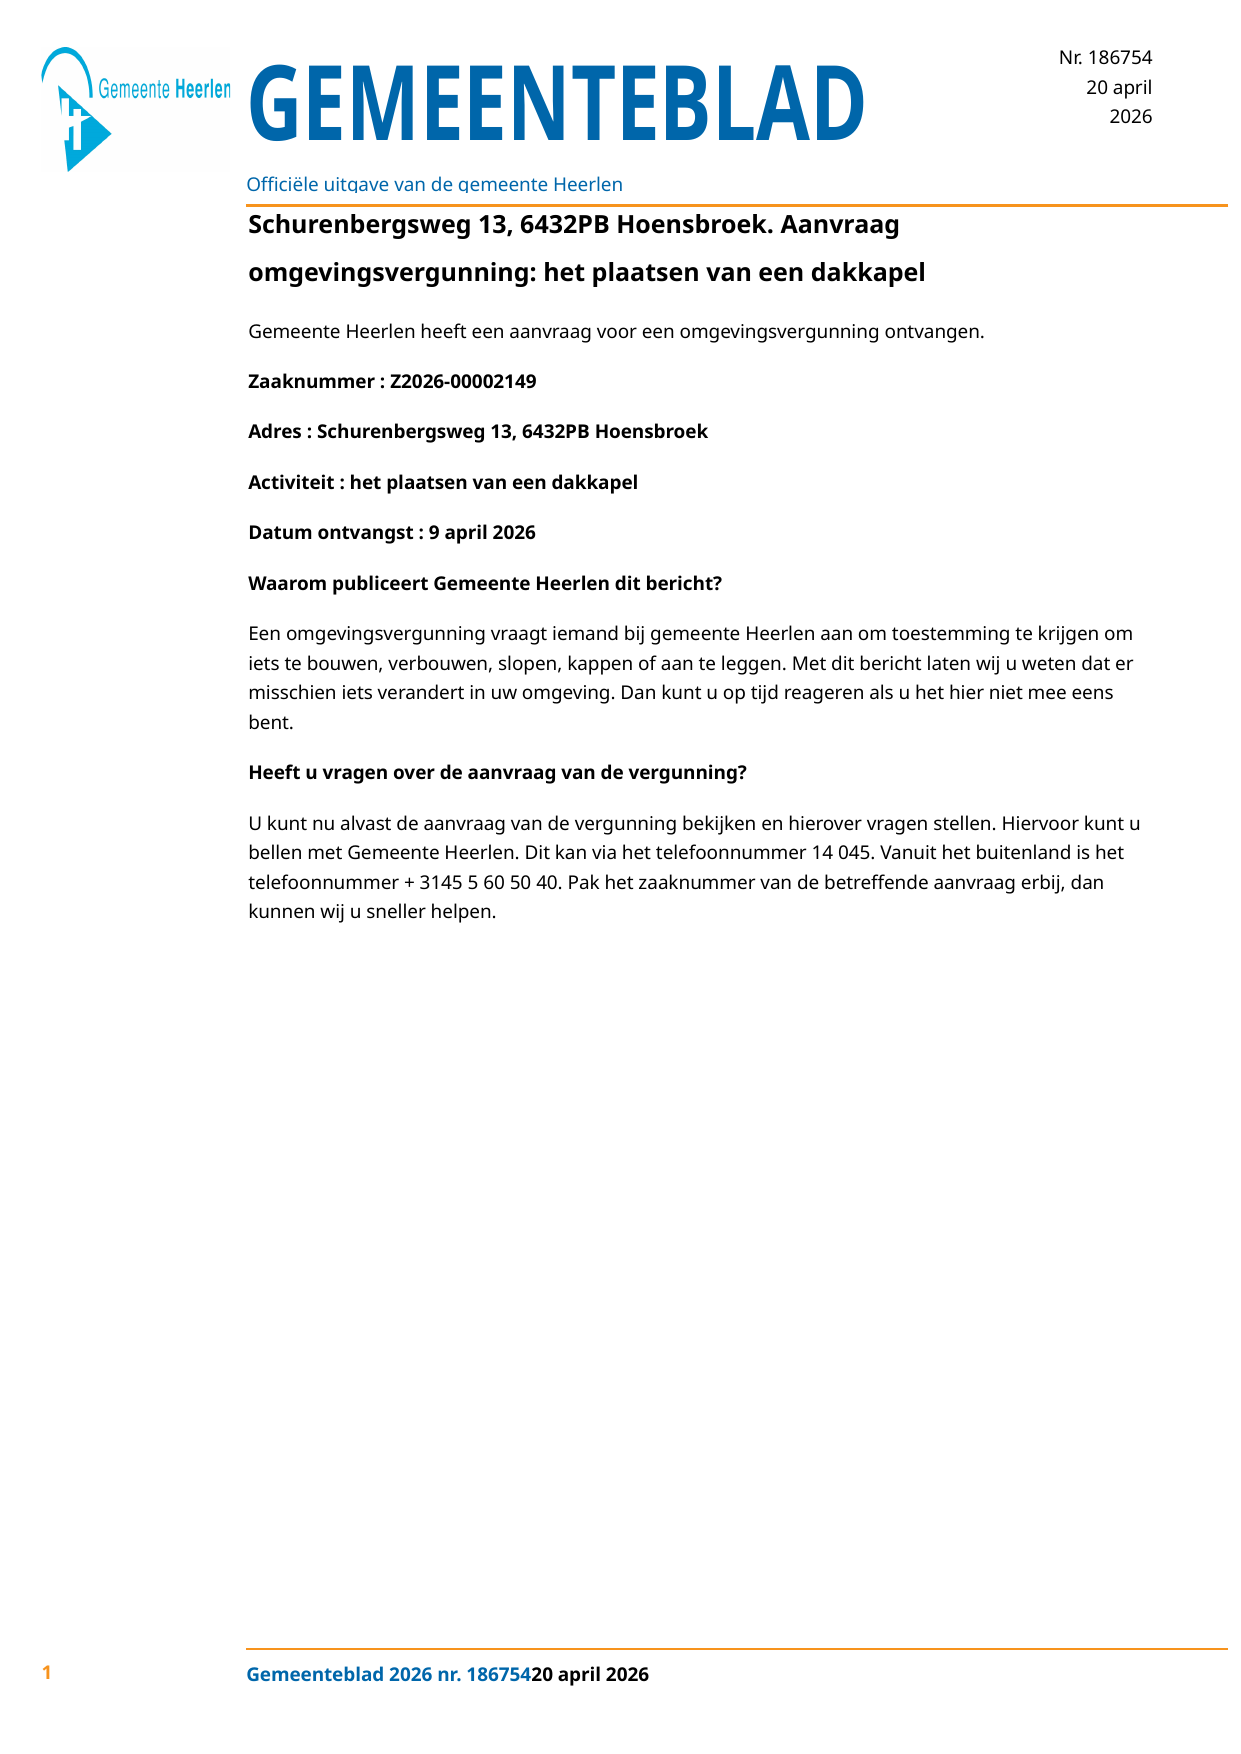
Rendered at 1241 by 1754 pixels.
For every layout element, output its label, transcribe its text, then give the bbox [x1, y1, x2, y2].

text Heeft u vragen over de aanvraag van de vergunning? [248, 759, 1152, 785]
picture [41, 47, 59, 70]
text Schurenbergsweg 13, 6432PB Hoensbroek. Aanvraag omgevingsvergunning: het plaatsen van een dakkapel [248, 207, 1152, 288]
text Waarom publiceert Gemeente Heerlen dit bericht? [248, 570, 1152, 596]
text U kunt nu alvast de aanvraag van de vergunning bekijken en hierover vragen stellen. Hiervoor kunt u bellen met Gemeente Heerlen. Dit kan via het telefoonnummer 14 045. Vanuit het buitenland is het telefoonnummer + 3145 5 60 50 40. Pak het zaaknummer van de betreffende aanvraag erbij, dan kunnen wij u sneller helpen. [248, 810, 1152, 924]
text Gemeente Heerlen heeft een aanvraag voor een omgevingsvergunning ontvangen. [248, 318, 1152, 344]
text Zaaknummer : Z2026-00002149 [248, 368, 1152, 394]
text Datum ontvangst : 9 april 2026 [248, 519, 1152, 545]
picture [41, 47, 231, 172]
text Adres : Schurenbergsweg 13, 6432PB Hoensbroek [248, 419, 1152, 444]
text Een omgevingsvergunning vraagt iemand bij gemeente Heerlen aan om toestemming te krijgen om iets te bouwen, verbouwen, slopen, kappen of aan te leggen. Met dit bericht laten wij u weten dat er misschien iets verandert in uw omgeving. Dan kunt u op tijd reageren als u het hier niet mee eens bent. [248, 620, 1152, 735]
text Activiteit : het plaatsen van een dakkapel [248, 469, 1152, 495]
